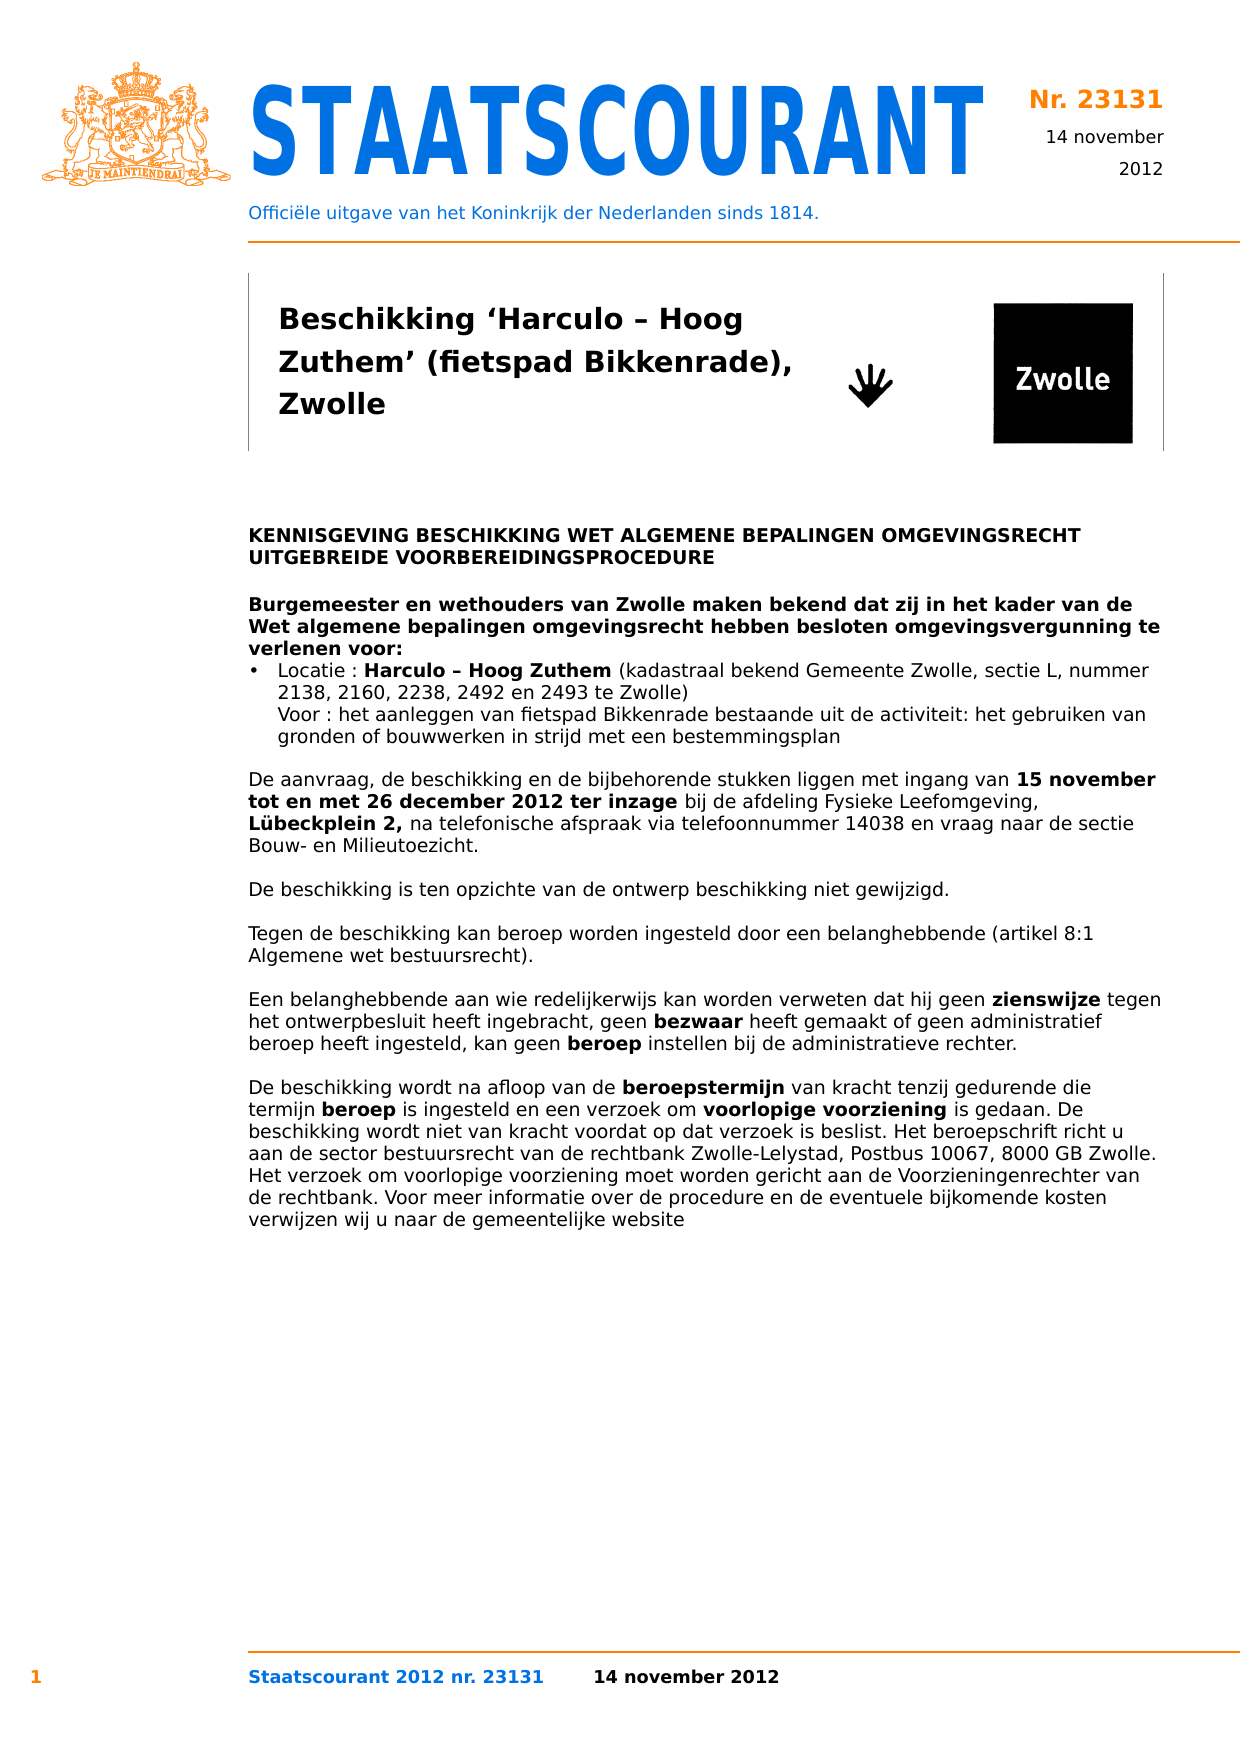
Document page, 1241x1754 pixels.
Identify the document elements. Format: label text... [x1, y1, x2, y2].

text Een belanghebbende aan wie redelijkerwijs kan worden verweten dat hij geen zienswijze tegen het ontwerpbesluit heeft ingebracht, geen bezwaar heeft gemaakt of geen administratief beroep heeft ingesteld, kan geen beroep instellen bij de administratieve rechter. [248, 989, 1163, 1055]
text De beschikking is ten opzichte van de ontwerp beschikking niet gewijzigd. [248, 879, 1163, 901]
text gronden of bouwwerken in strijd met een bestemmingsplan [277, 726, 1163, 747]
text De aanvraag, de beschikking en de bijbehorende stukken liggen met ingang van 15 november tot en met 26 december 2012 ter inzage bij de afdeling Fysieke Leefomgeving, Lübeckplein 2, na telefonische afspraak via telefoonnummer 14038 en vraag naar de sectie Bouw- en Milieutoezicht. [248, 769, 1163, 857]
text Tegen de beschikking kan beroep worden ingesteld door een belanghebbende (artikel 8:1 Algemene wet bestuursrecht). [248, 923, 1163, 967]
table_header Nr. 23131 [998, 62, 1240, 121]
text 2138, 2160, 2238, 2492 en 2493 te Zwolle) [277, 682, 1163, 703]
table_header [25, 62, 248, 241]
text Burgemeester en wethouders van Zwolle maken bekend dat zij in het kader van de Wet algemene bepalingen omgevingsrecht hebben besloten omgevingsvergunning te verlenen voor: [248, 594, 1163, 659]
table_cell 2012 [998, 153, 1240, 203]
table_header STAATSCOURANT [248, 62, 998, 203]
subtitle Beschikking ‘Harculo – Hoog Zuthem’ (fietspad Bikkenrade), Zwolle [249, 273, 1163, 451]
text De beschikking wordt na afloop van de beroepstermijn van kracht tenzij gedurende die termijn beroep is ingesteld en een verzoek om voorlopige voorziening is gedaan. De beschikking wordt niet van kracht voordat op dat verzoek is beslist. Het beroepschrift richt u aan de sector bestuursrecht van de rechtbank Zwolle-Lelystad, Postbus 10067, 8000 GB Zwolle. Het verzoek om voorlopige voorziening moet worden gericht aan de Voorzieningenrechter van de rechtbank. Voor meer informatie over de procedure en de eventuele bijkomende kosten verwijzen wij u naar de gemeentelijke website [248, 1077, 1163, 1231]
text • Locatie : Harculo – Hoog Zuthem (kadastraal bekend Gemeente Zwolle, sectie L, nummer [248, 659, 1163, 682]
text Voor : het aanleggen van fietspad Bikkenrade bestaande uit de activiteit: het gebruiken van [277, 703, 1163, 726]
table_cell 14 november [998, 121, 1240, 153]
table_cell Officiële uitgave van het Koninkrijk der Nederlanden sinds 1814. [248, 203, 1240, 241]
picture [844, 302, 1134, 445]
subtitle KENNISGEVING BESCHIKKING WET ALGEMENE BEPALINGEN OMGEVINGSRECHT UITGEBREIDE VOORBEREIDINGSPROCEDURE [248, 525, 1163, 569]
picture [41, 62, 231, 186]
